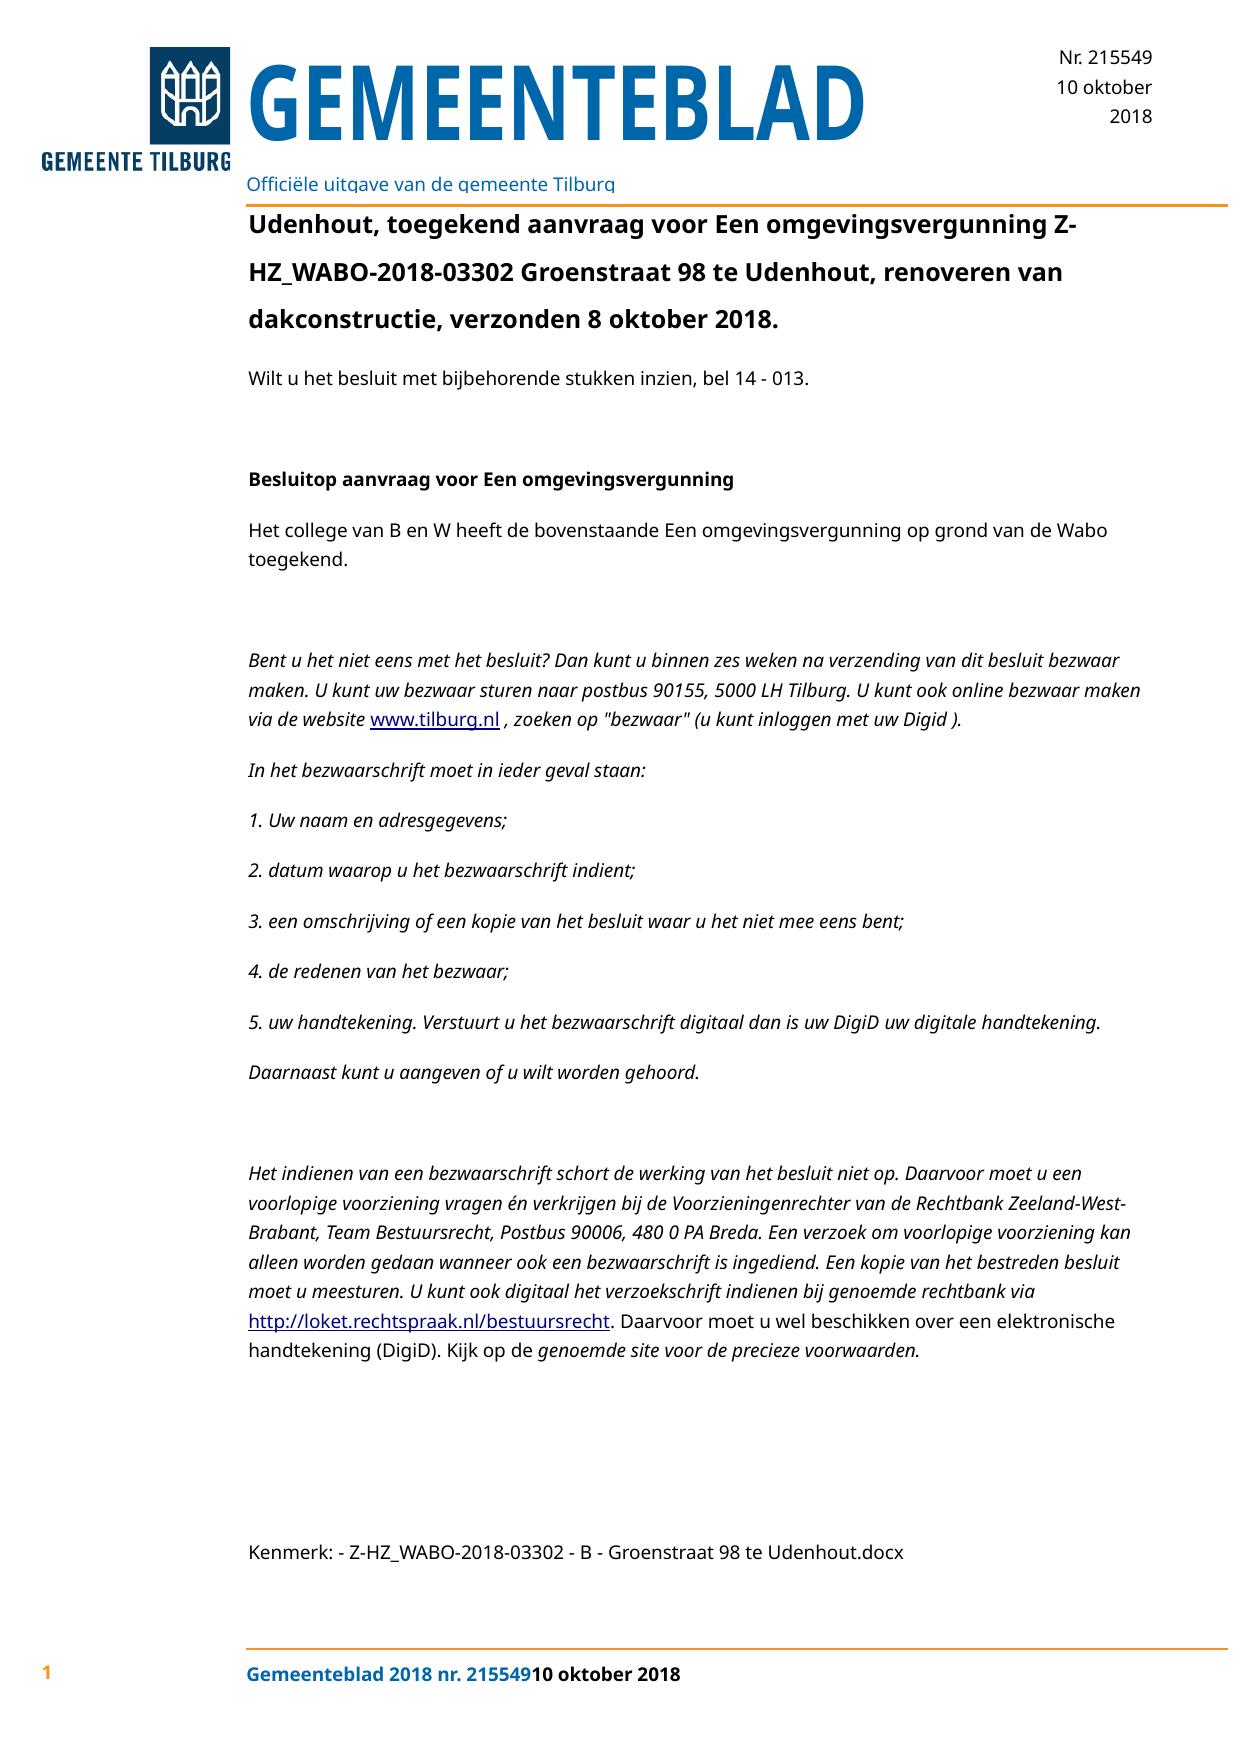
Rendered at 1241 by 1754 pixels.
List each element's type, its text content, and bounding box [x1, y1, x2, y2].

text 5. uw handtekening. Verstuurt u het bezwaarschrift digitaal dan is uw DigiD uw digitale handtekening. [248, 1009, 1152, 1034]
text Wilt u het besluit met bijbehorende stukken inzien, bel 14 - 013. [248, 366, 1152, 391]
text Het indienen van een bezwaarschrift schort de werking van het besluit niet op. Daarvoor moet u een voorlopige voorziening vragen én verkrijgen bij de Voorzieningenrechter van de Rechtbank Zeeland-West-Brabant, Team Bestuursrecht, Postbus 90006, 480 0 PA Breda. Een verzoek om voorlopige voorziening kan alleen worden gedaan wanneer ook een bezwaarschrift is ingediend. Een kopie van het bestreden besluit moet u meesturen. U kunt ook digitaal het verzoekschrift indienen bij genoemde rechtbank via http://loket.rechtspraak.nl/bestuursrecht. Daarvoor moet u wel beschikken over een elektronische handtekening (DigiD). Kijk op de genoemde site voor de precieze voorwaarden. [248, 1160, 1152, 1363]
text 1. Uw naam en adresgegevens; [248, 807, 1152, 833]
text 4. de redenen van het bezwaar; [248, 958, 1152, 984]
text Het college van B en W heeft de bovenstaande Een omgevingsvergunning op grond van de Wabo toegekend. [248, 517, 1152, 572]
text Bent u het niet eens met het besluit? Dan kunt u binnen zes weken na verzending van dit besluit bezwaar maken. U kunt uw bezwaar sturen naar postbus 90155, 5000 LH Tilburg. U kunt ook online bezwaar maken via de website www.tilburg.nl , zoeken op "bezwaar" (u kunt inloggen met uw Digid ). [248, 647, 1152, 732]
text Udenhout, toegekend aanvraag voor Een omgevingsvergunning Z-HZ_WABO-2018-03302 Groenstraat 98 te Udenhout, renoveren van dakconstructie, verzonden 8 oktober 2018. [248, 207, 1152, 336]
text In het bezwaarschrift moet in ieder geval staan: [248, 757, 1152, 782]
text Daarnaast kunt u aangeven of u wilt worden gehoord. [248, 1059, 1152, 1085]
text Besluitop aanvraag voor Een omgevingsvergunning [248, 466, 1152, 492]
text 2. datum waarop u het bezwaarschrift indient; [248, 858, 1152, 883]
picture [41, 47, 231, 172]
text 3. een omschrijving of een kopie van het besluit waar u het niet mee eens bent; [248, 908, 1152, 934]
text Kenmerk: - Z-HZ_WABO-2018-03302 - B - Groenstraat 98 te Udenhout.docx [248, 1539, 1152, 1565]
